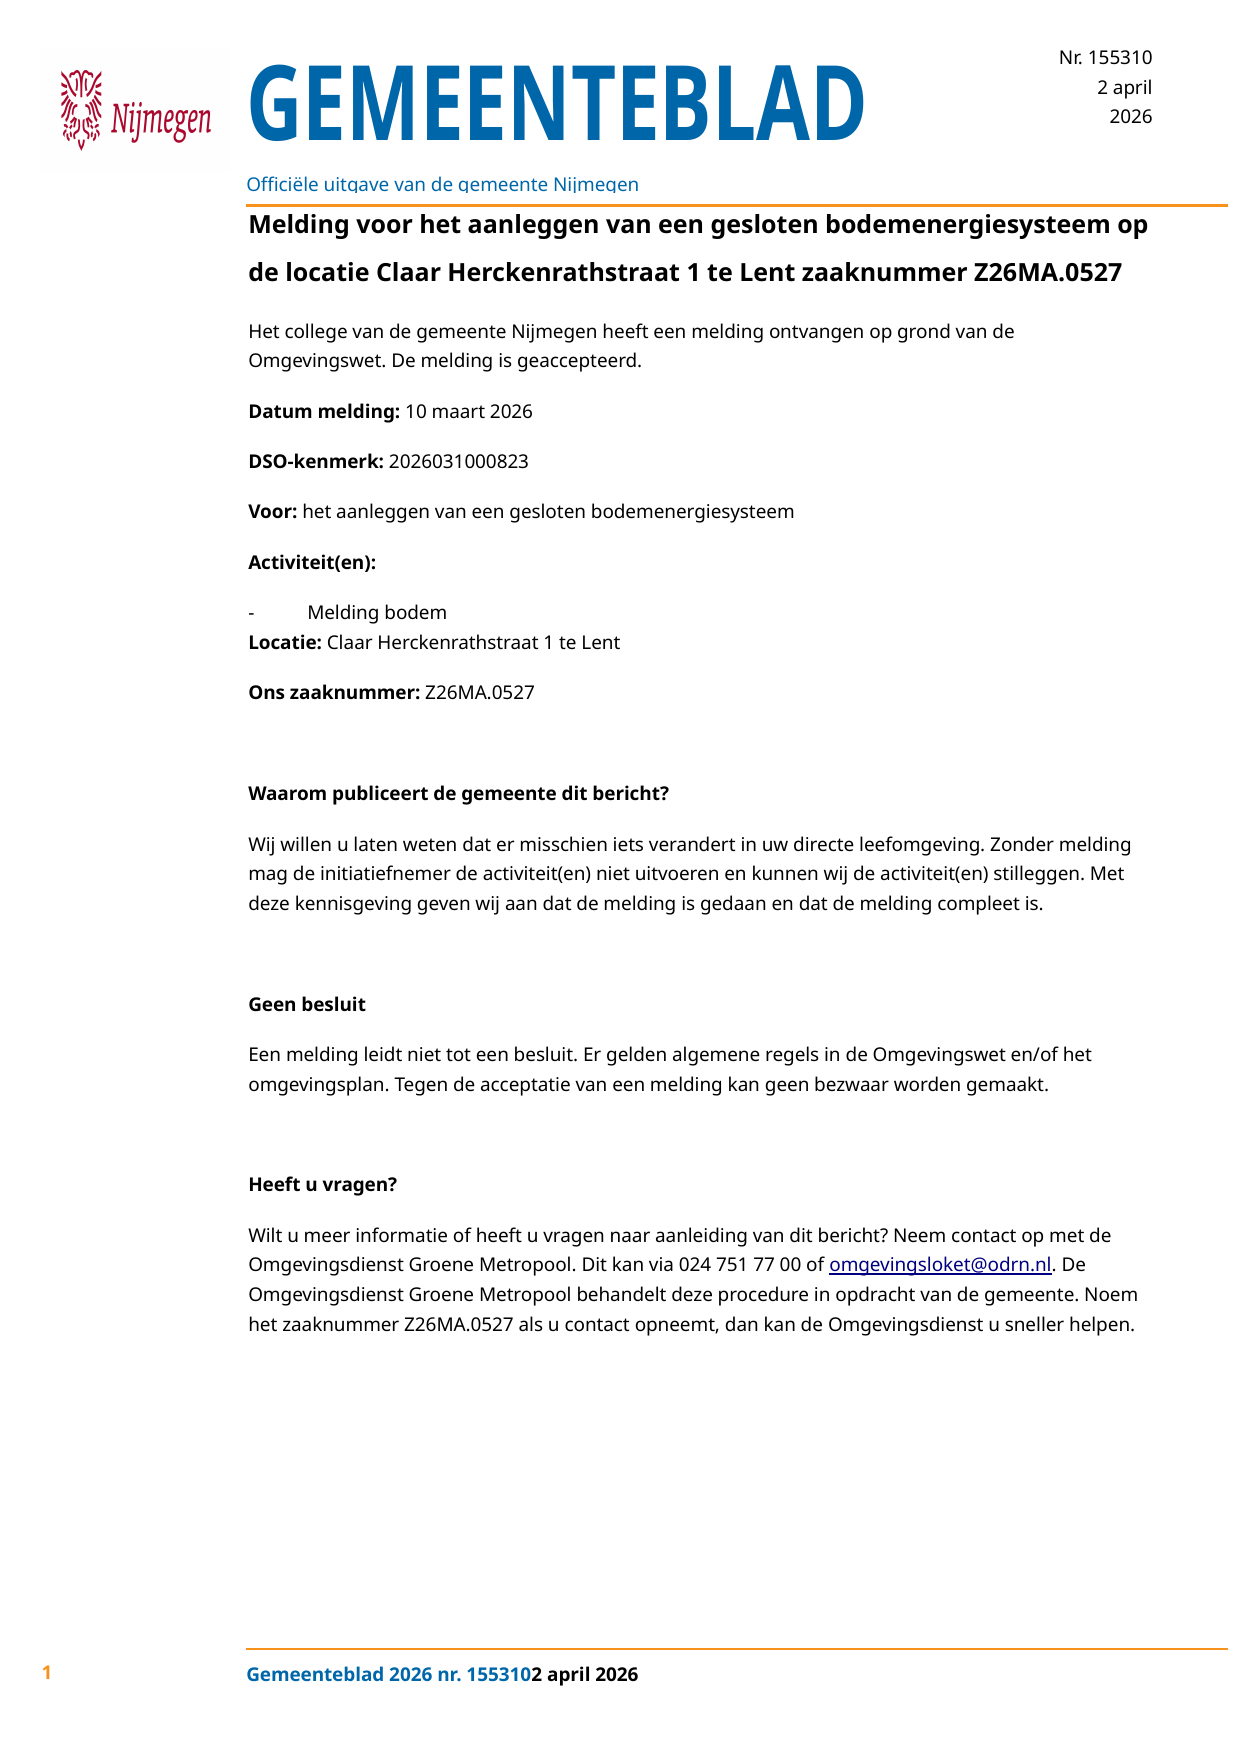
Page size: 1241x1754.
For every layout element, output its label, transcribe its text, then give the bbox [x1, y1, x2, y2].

text Activiteit(en): [248, 549, 1152, 575]
list Melding bodem [248, 599, 1152, 625]
text Datum melding: 10 maart 2026 [248, 398, 1152, 424]
text Waarom publiceert de gemeente dit bericht? [248, 780, 1152, 806]
text Locatie: Claar Herckenrathstraat 1 te Lent [248, 629, 1152, 655]
text Geen besluit [248, 991, 1152, 1017]
text DSO-kenmerk: 2026031000823 [248, 448, 1152, 474]
text Voor: het aanleggen van een gesloten bodemenergiesysteem [248, 499, 1152, 524]
text Wilt u meer informatie of heeft u vragen naar aanleiding van dit bericht? Neem contact op met de Omgevingsdienst Groene Metropool. Dit kan via 024 751 77 00 of omgevingsloket@odrn.nl. De Omgevingsdienst Groene Metropool behandelt deze procedure in opdracht van de gemeente. Noem het zaaknummer Z26MA.0527 als u contact opneemt, dan kan de Omgevingsdienst u sneller helpen. [248, 1222, 1152, 1337]
picture [41, 47, 231, 172]
text Een melding leidt niet tot een besluit. Er gelden algemene regels in de Omgevingswet en/of het omgevingsplan. Tegen de acceptatie van een melding kan geen bezwaar worden gemaakt. [248, 1041, 1152, 1097]
text Melding voor het aanleggen van een gesloten bodemenergiesysteem op de locatie Claar Herckenrathstraat 1 te Lent zaaknummer Z26MA.0527 [248, 207, 1152, 288]
text Wij willen u laten weten dat er misschien iets verandert in uw directe leefomgeving. Zonder melding mag de initiatiefnemer de activiteit(en) niet uitvoeren en kunnen wij de activiteit(en) stilleggen. Met deze kennisgeving geven wij aan dat de melding is gedaan en dat de melding compleet is. [248, 831, 1152, 916]
text Heeft u vragen? [248, 1172, 1152, 1197]
text Het college van de gemeente Nijmegen heeft een melding ontvangen op grond van de Omgevingswet. De melding is geaccepteerd. [248, 318, 1152, 373]
text Ons zaaknummer: Z26MA.0527 [248, 679, 1152, 705]
